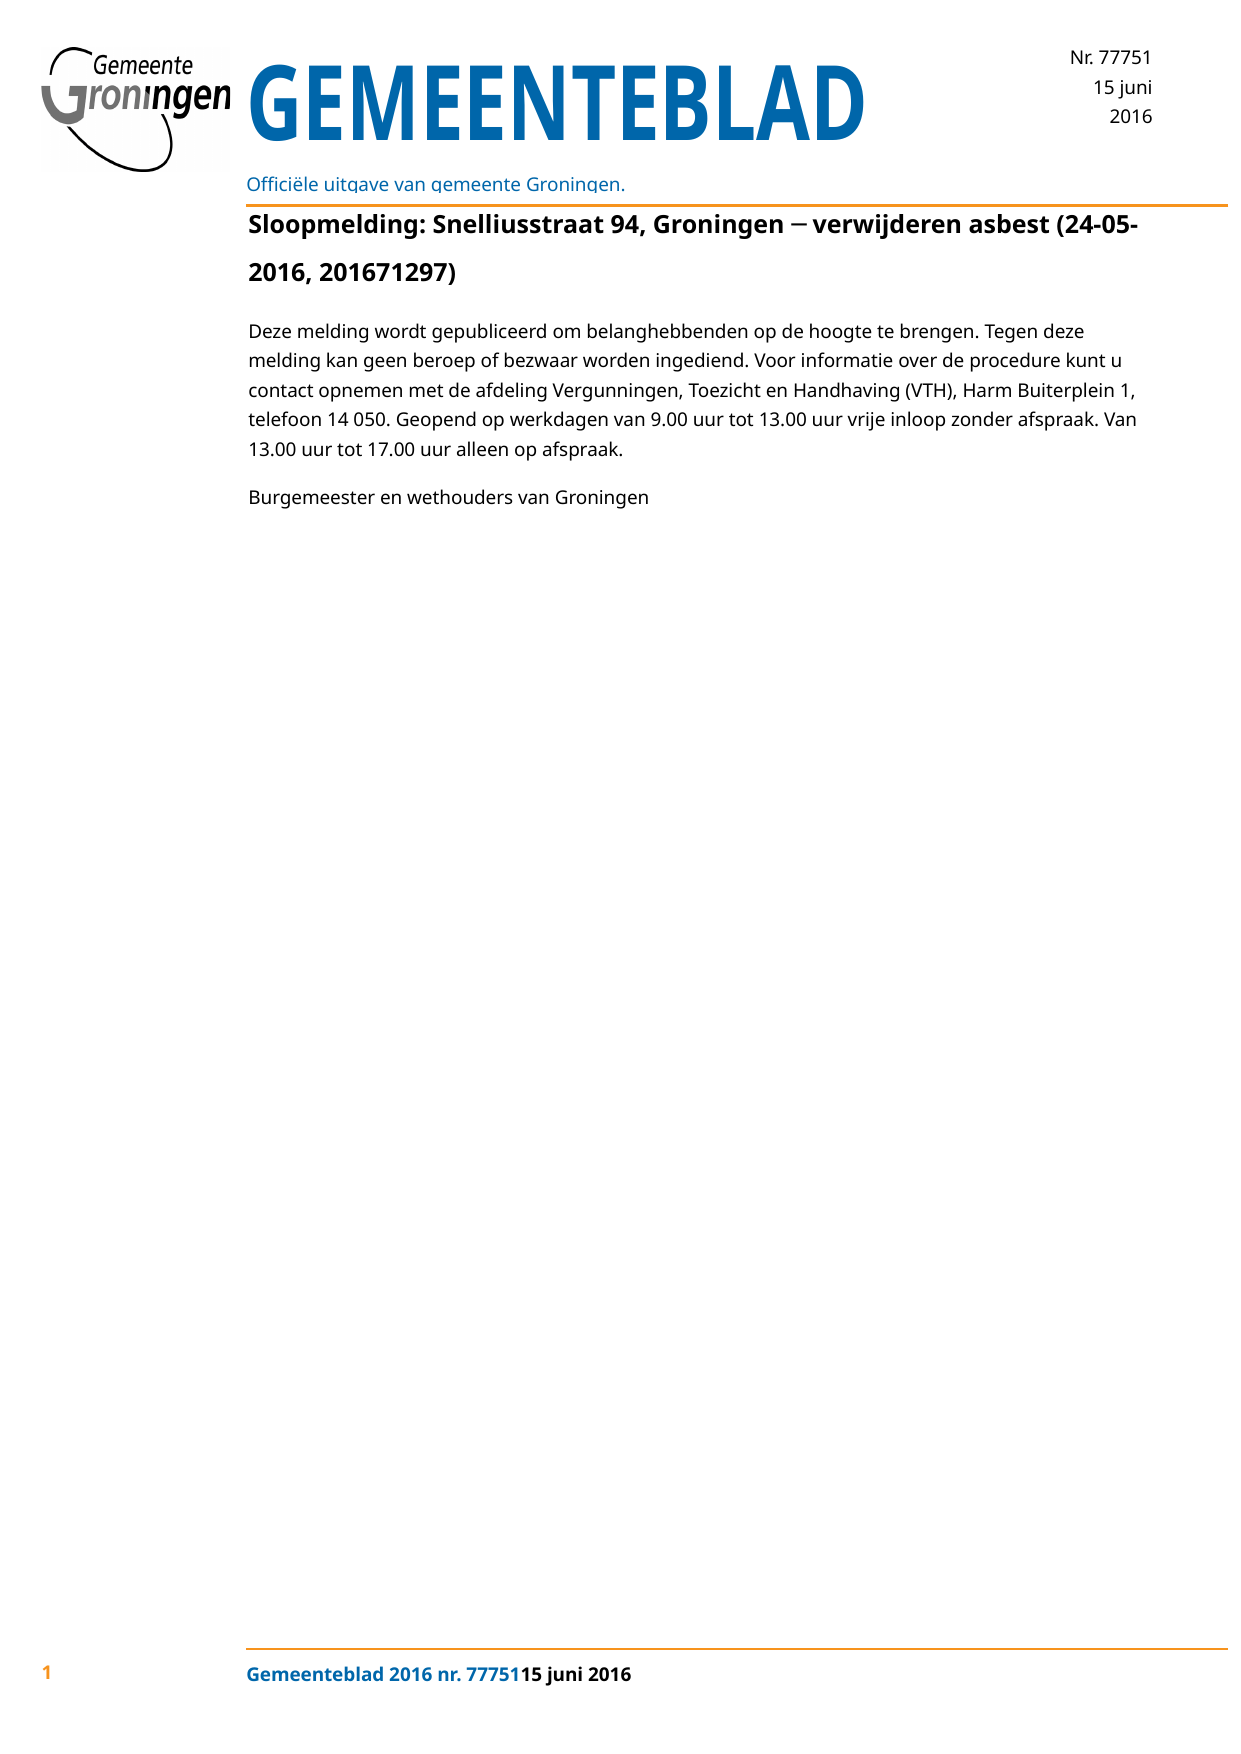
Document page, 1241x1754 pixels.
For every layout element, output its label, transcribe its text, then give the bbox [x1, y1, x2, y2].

text Sloopmelding: Snelliusstraat 94, Groningen ─ verwijderen asbest (24-05-2016, 201671297) [248, 207, 1152, 288]
text Burgemeester en wethouders van Groningen [248, 484, 1152, 510]
picture [41, 47, 231, 172]
text Deze melding wordt gepubliceerd om belanghebbenden op de hoogte te brengen. Tegen deze melding kan geen beroep of bezwaar worden ingediend. Voor informatie over de procedure kunt u contact opnemen met de afdeling Vergunningen, Toezicht en Handhaving (VTH), Harm Buiterplein 1, telefoon 14 050. Geopend op werkdagen van 9.00 uur tot 13.00 uur vrije inloop zonder afspraak. Van 13.00 uur tot 17.00 uur alleen op afspraak. [248, 318, 1152, 462]
